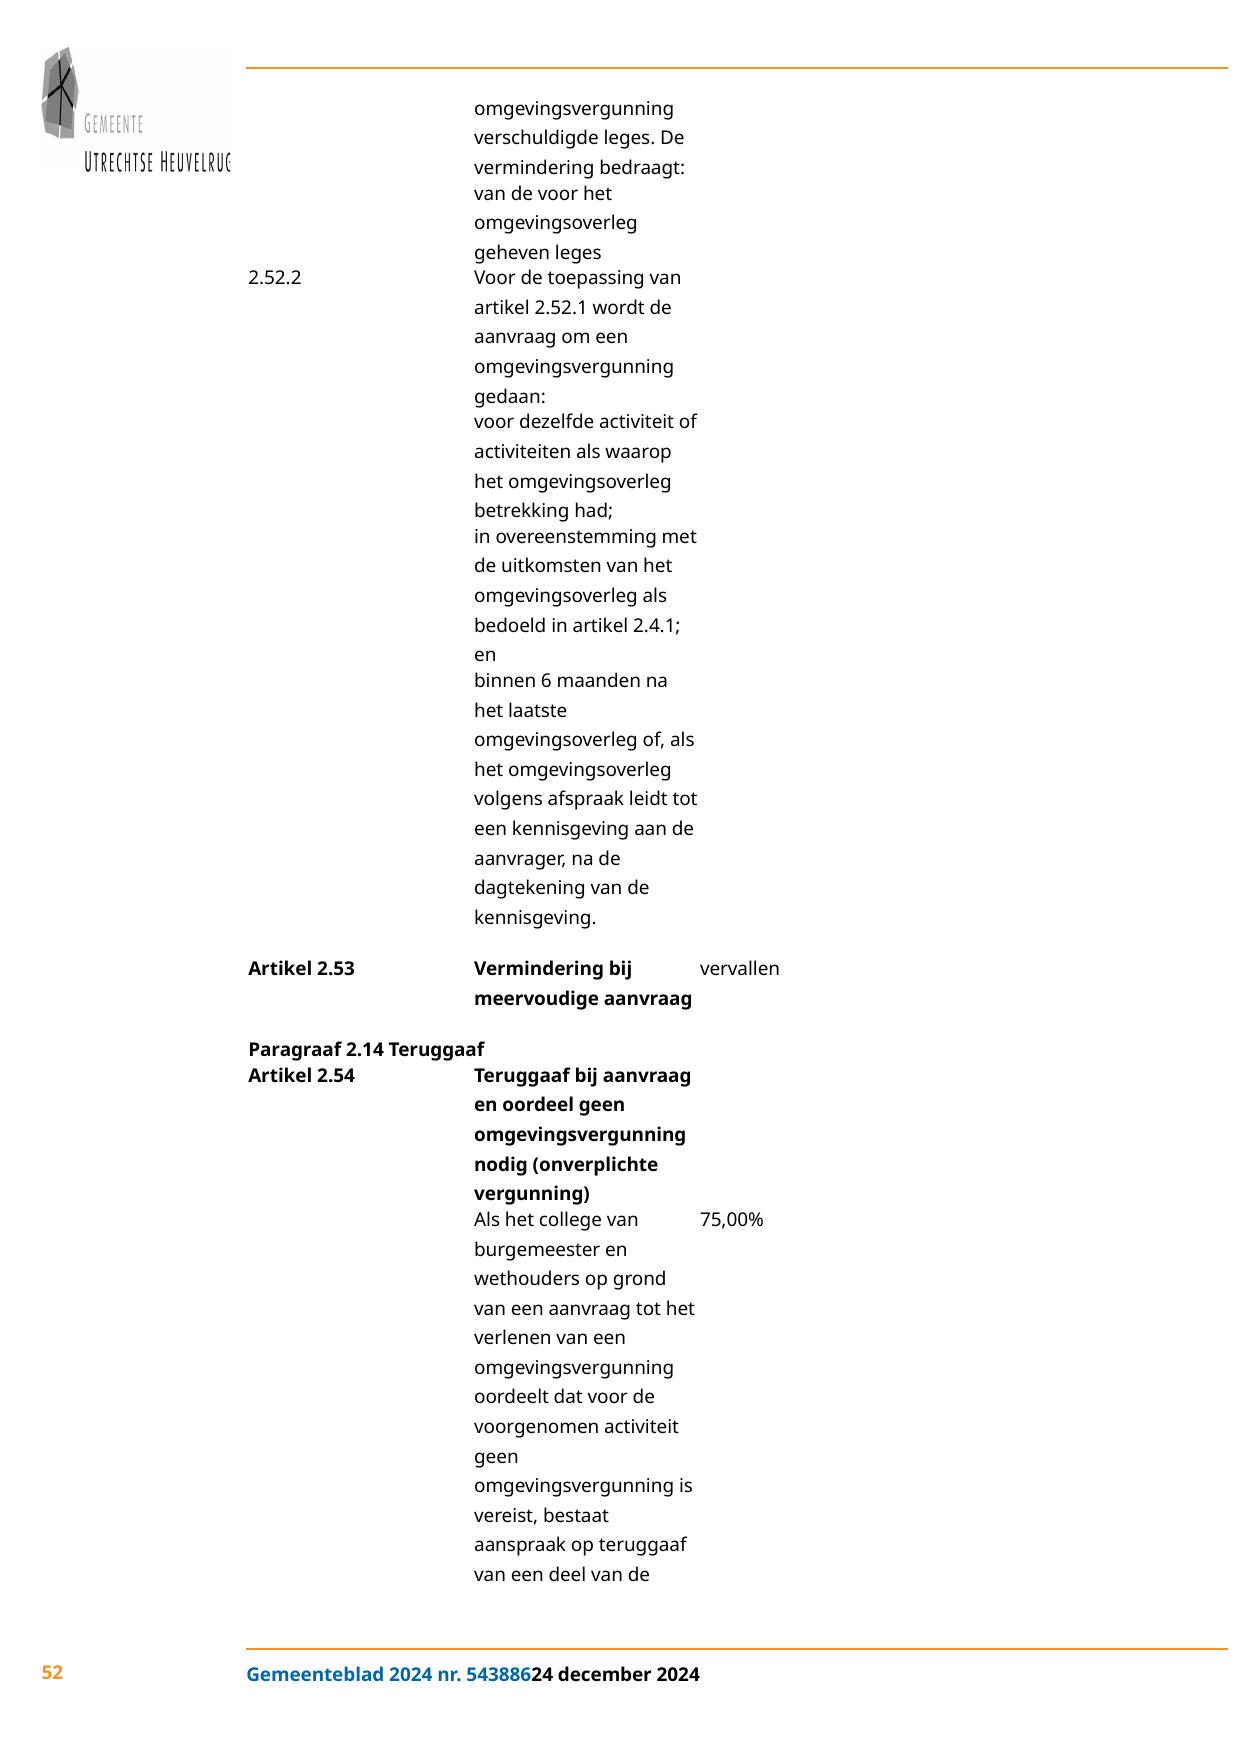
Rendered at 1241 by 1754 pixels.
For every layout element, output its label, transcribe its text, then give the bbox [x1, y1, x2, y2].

table_cell 2.52.2 [248, 265, 474, 409]
table_cell Artikel 2.54 [248, 1062, 474, 1206]
table_cell Paragraaf 2.14 Teruggaaf [248, 1036, 700, 1062]
table_cell [248, 409, 474, 523]
table_cell [474, 930, 700, 955]
table_cell [474, 1011, 700, 1036]
table_cell Vermindering bij meervoudige aanvraag [474, 955, 700, 1011]
table_cell Voor de toepassing van artikel 2.52.1 wordt de aanvraag om een omgevingsvergunning gedaan: [474, 265, 700, 409]
table_cell Artikel 2.53 [248, 955, 474, 1011]
table_cell [248, 1206, 474, 1587]
table_cell voor dezelfde activiteit of activiteiten als waarop het omgevingsoverleg betrekking had; [474, 409, 700, 523]
table_cell [700, 1036, 1152, 1062]
table_cell [700, 667, 1152, 929]
table_cell [248, 95, 474, 180]
picture [41, 47, 231, 172]
table_cell [248, 930, 474, 955]
table_cell [248, 1011, 474, 1036]
table_cell [700, 1062, 1152, 1206]
table_cell [700, 523, 1152, 667]
table_cell in overeenstemming met de uitkomsten van het omgevingsoverleg als bedoeld in artikel 2.4.1; en [474, 523, 700, 667]
table_cell Teruggaaf bij aanvraag en oordeel geen omgevingsvergunning nodig (onverplichte vergunning) [474, 1062, 700, 1206]
table_cell [700, 930, 1152, 955]
table_cell [700, 180, 1152, 264]
table_cell [700, 265, 1152, 409]
table_cell Als het college van burgemeester en wethouders op grond van een aanvraag tot het verlenen van een omgevingsvergunning oordeelt dat voor de voorgenomen activiteit geen omgevingsvergunning is vereist, bestaat aanspraak op teruggaaf van een deel van de [474, 1206, 700, 1587]
table_cell [700, 1011, 1152, 1036]
table_cell vervallen [700, 955, 1152, 1011]
table_cell van de voor het omgevingsoverleg geheven leges [474, 180, 700, 264]
table_cell [700, 409, 1152, 523]
table_cell [248, 667, 474, 929]
table_cell 75,00% [700, 1206, 1152, 1587]
table_cell [248, 523, 474, 667]
table_cell [248, 180, 474, 264]
table_cell omgevingsvergunning verschuldigde leges. De vermindering bedraagt: [474, 95, 700, 180]
table_cell binnen 6 maanden na het laatste omgevingsoverleg of, als het omgevingsoverleg volgens afspraak leidt tot een kennisgeving aan de aanvrager, na de dagtekening van de kennisgeving. [474, 667, 700, 929]
table_cell [700, 95, 1152, 180]
